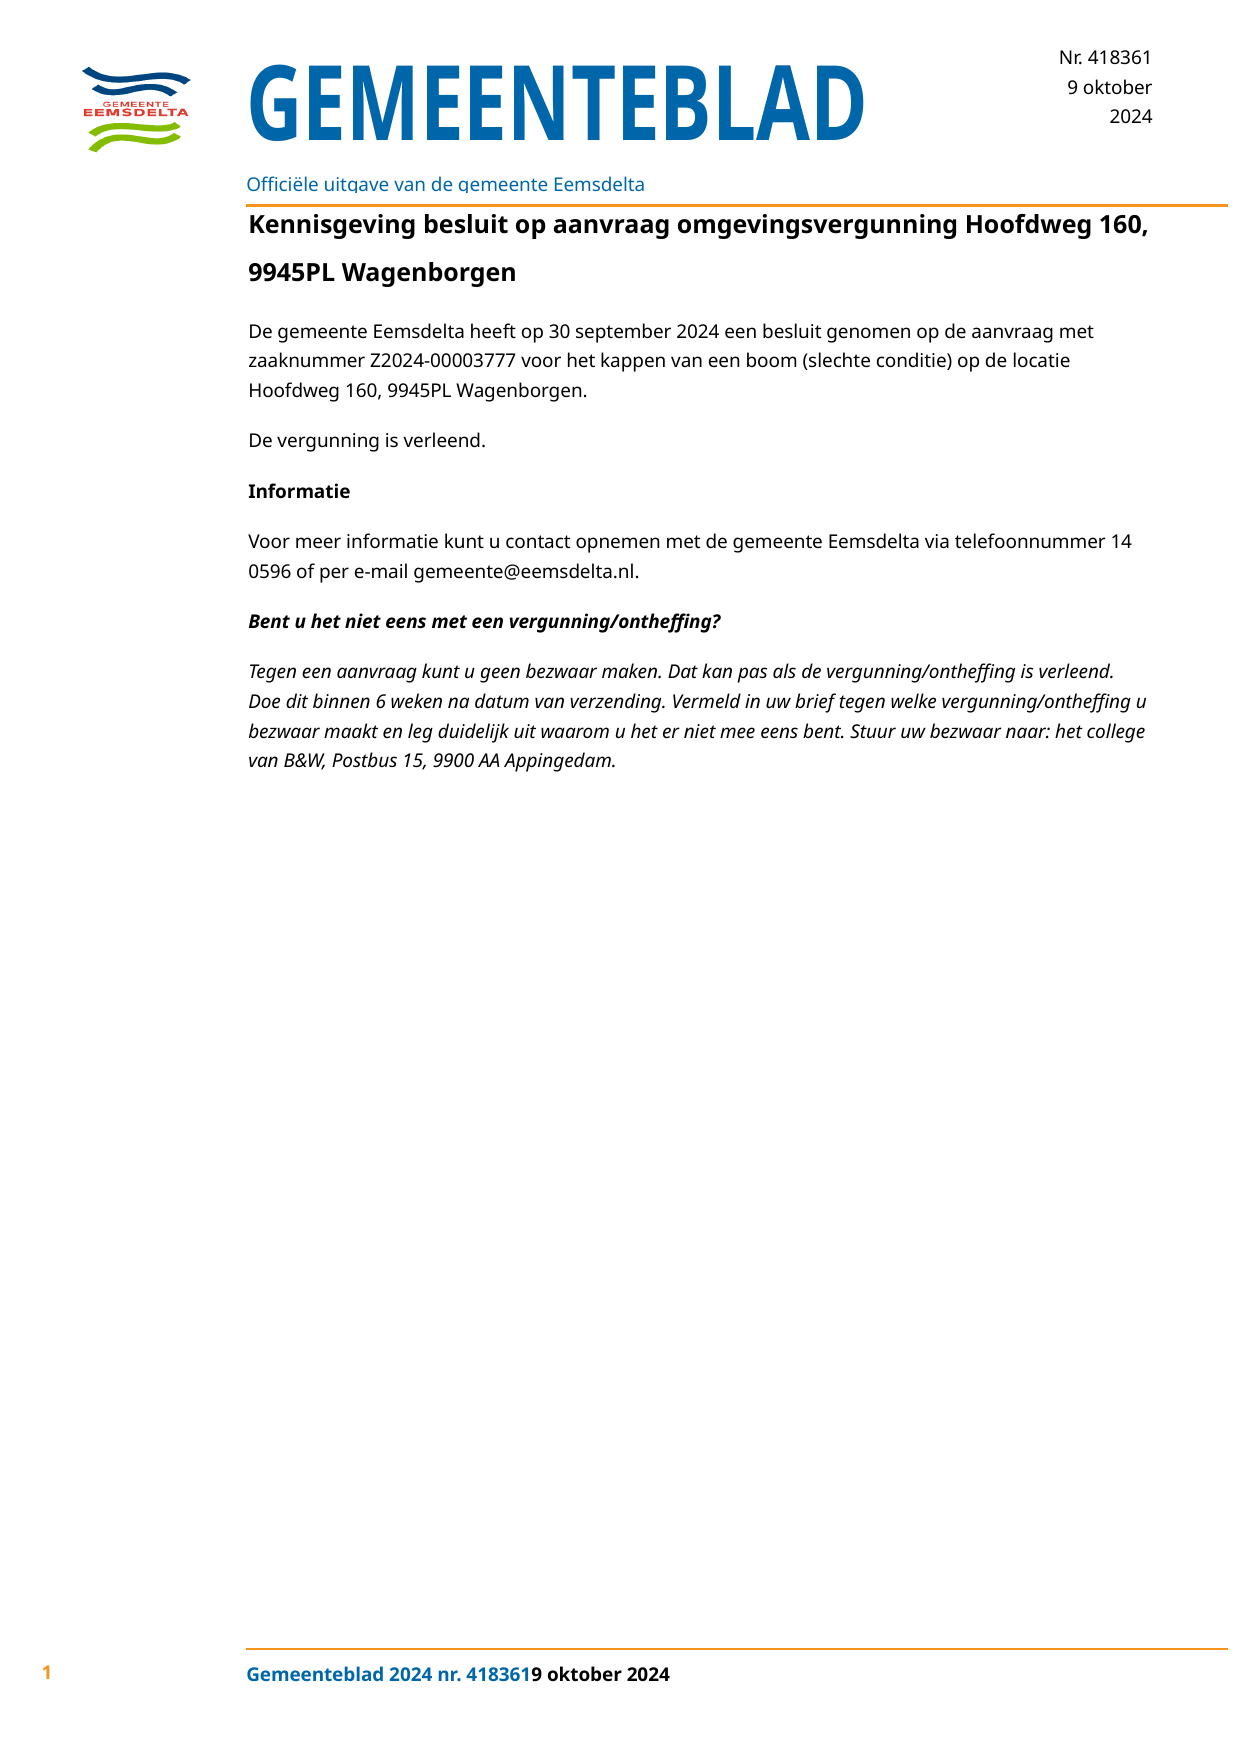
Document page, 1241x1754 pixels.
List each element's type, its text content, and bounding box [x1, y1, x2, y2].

text Voor meer informatie kunt u contact opnemen met de gemeente Eemsdelta via telefoonnummer 14 0596 of per e-mail gemeente@eemsdelta.nl. [248, 528, 1152, 584]
text Kennisgeving besluit op aanvraag omgevingsvergunning Hoofdweg 160, 9945PL Wagenborgen [248, 207, 1152, 288]
text Bent u het niet eens met een vergunning/ontheffing? [248, 608, 1152, 634]
text Tegen een aanvraag kunt u geen bezwaar maken. Dat kan pas als de vergunning/ontheffing is verleend. Doe dit binnen 6 weken na datum van verzending. Vermeld in uw brief tegen welke vergunning/ontheffing u bezwaar maakt en leg duidelijk uit waarom u het er niet mee eens bent. Stuur uw bezwaar naar: het college van B&W, Postbus 15, 9900 AA Appingedam. [248, 659, 1152, 773]
text De vergunning is verleend. [248, 427, 1152, 453]
text Informatie [248, 478, 1152, 504]
picture [41, 47, 231, 172]
text De gemeente Eemsdelta heeft op 30 september 2024 een besluit genomen op de aanvraag met zaaknummer Z2024-00003777 voor het kappen van een boom (slechte conditie) op de locatie Hoofdweg 160, 9945PL Wagenborgen. [248, 318, 1152, 403]
